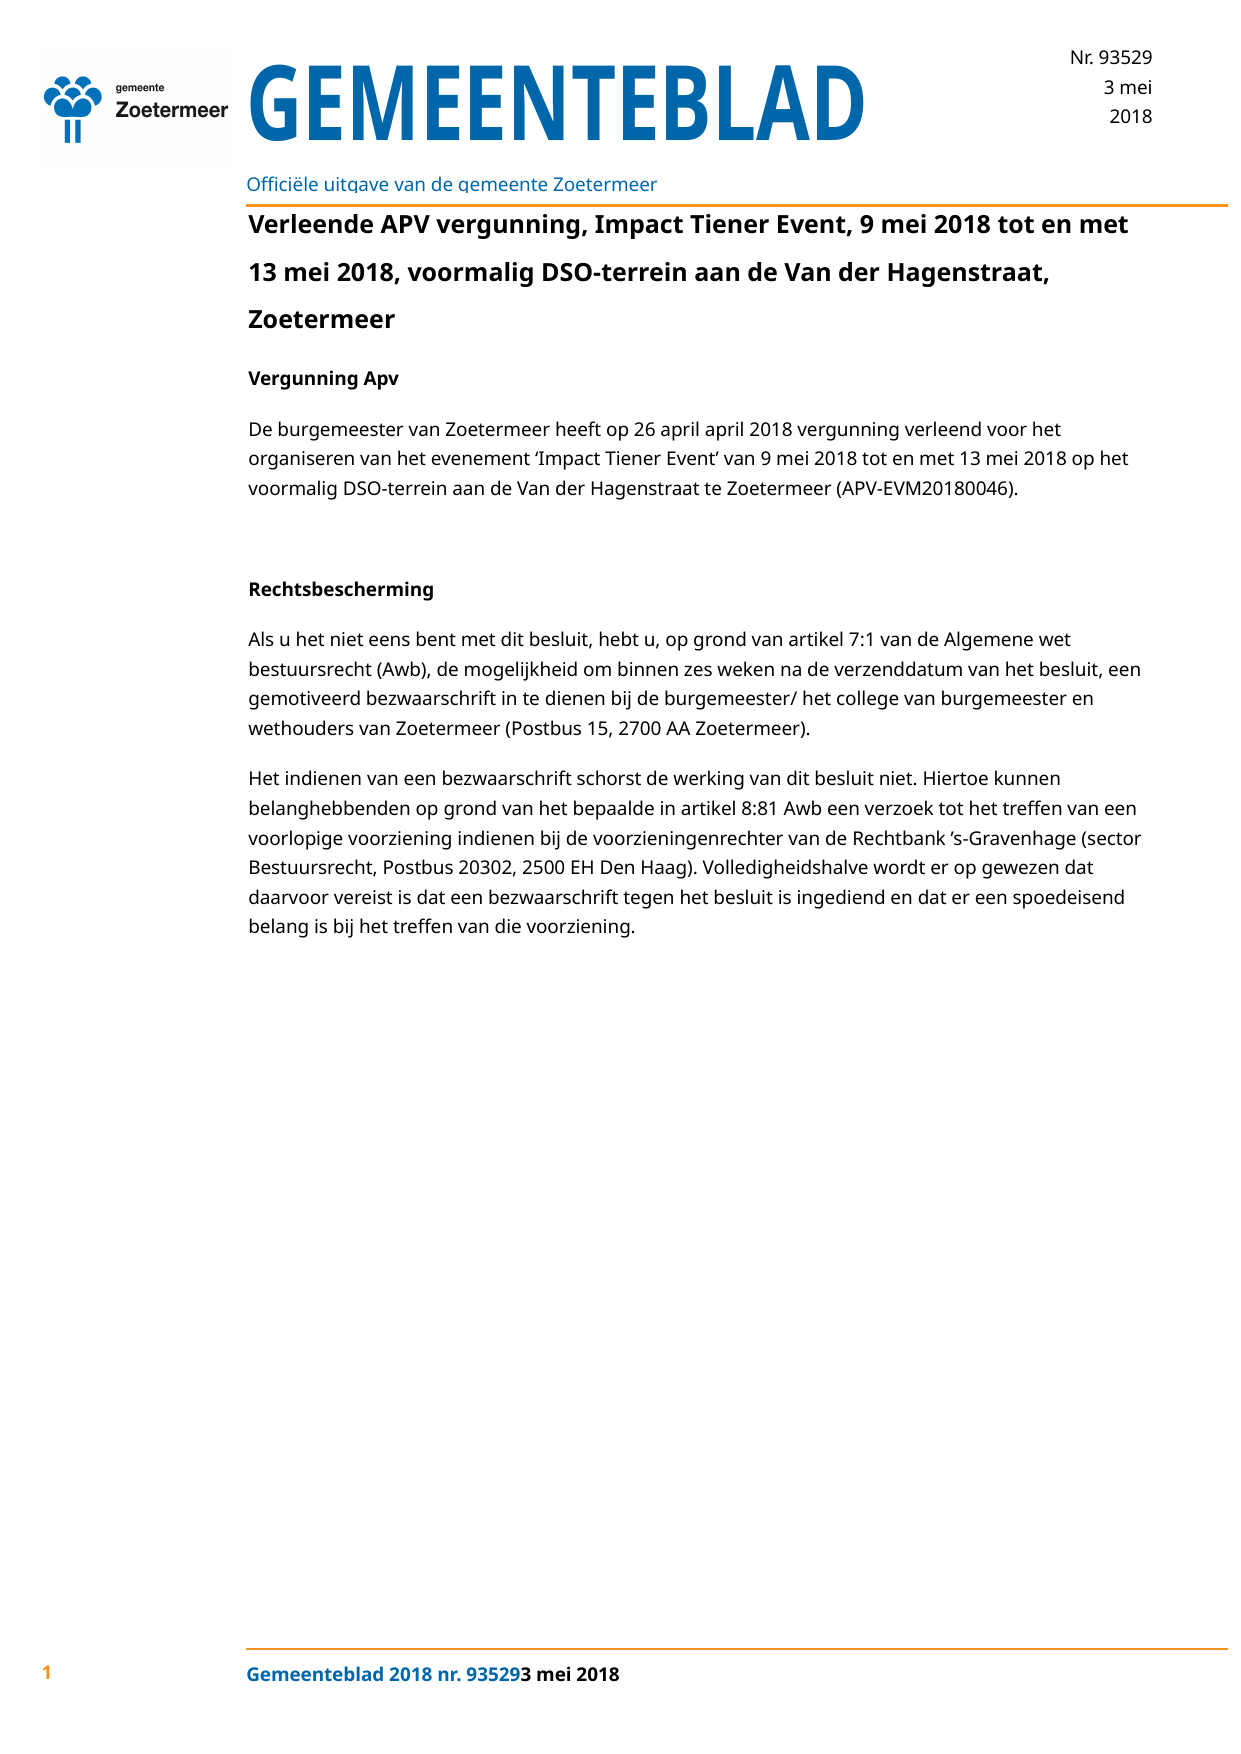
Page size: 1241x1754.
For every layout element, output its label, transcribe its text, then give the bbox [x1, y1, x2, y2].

text Rechtsbescherming [248, 576, 1152, 602]
text De burgemeester van Zoetermeer heeft op 26 april april 2018 vergunning verleend voor het organiseren van het evenement ‘Impact Tiener Event’ van 9 mei 2018 tot en met 13 mei 2018 op het voormalig DSO-terrein aan de Van der Hagenstraat te Zoetermeer (APV-EVM20180046). [248, 416, 1152, 501]
picture [41, 47, 231, 172]
text Vergunning Apv [248, 366, 1152, 391]
text Het indienen van een bezwaarschrift schorst de werking van dit besluit niet. Hiertoe kunnen belanghebbenden op grond van het bepaalde in artikel 8:81 Awb een verzoek tot het treffen van een voorlopige voorziening indienen bij de voorzieningenrechter van de Rechtbank ’s-Gravenhage (sector Bestuursrecht, Postbus 20302, 2500 EH Den Haag). Volledigheidshalve wordt er op gewezen dat daarvoor vereist is dat een bezwaarschrift tegen het besluit is ingediend en dat er een spoedeisend belang is bij het treffen van die voorziening. [248, 766, 1152, 939]
text Als u het niet eens bent met dit besluit, hebt u, op grond van artikel 7:1 van de Algemene wet bestuursrecht (Awb), de mogelijkheid om binnen zes weken na de verzenddatum van het besluit, een gemotiveerd bezwaarschrift in te dienen bij de burgemeester/ het college van burgemeester en wethouders van Zoetermeer (Postbus 15, 2700 AA Zoetermeer). [248, 626, 1152, 741]
text Verleende APV vergunning, Impact Tiener Event, 9 mei 2018 tot en met 13 mei 2018, voormalig DSO-terrein aan de Van der Hagenstraat, Zoetermeer [248, 207, 1152, 336]
